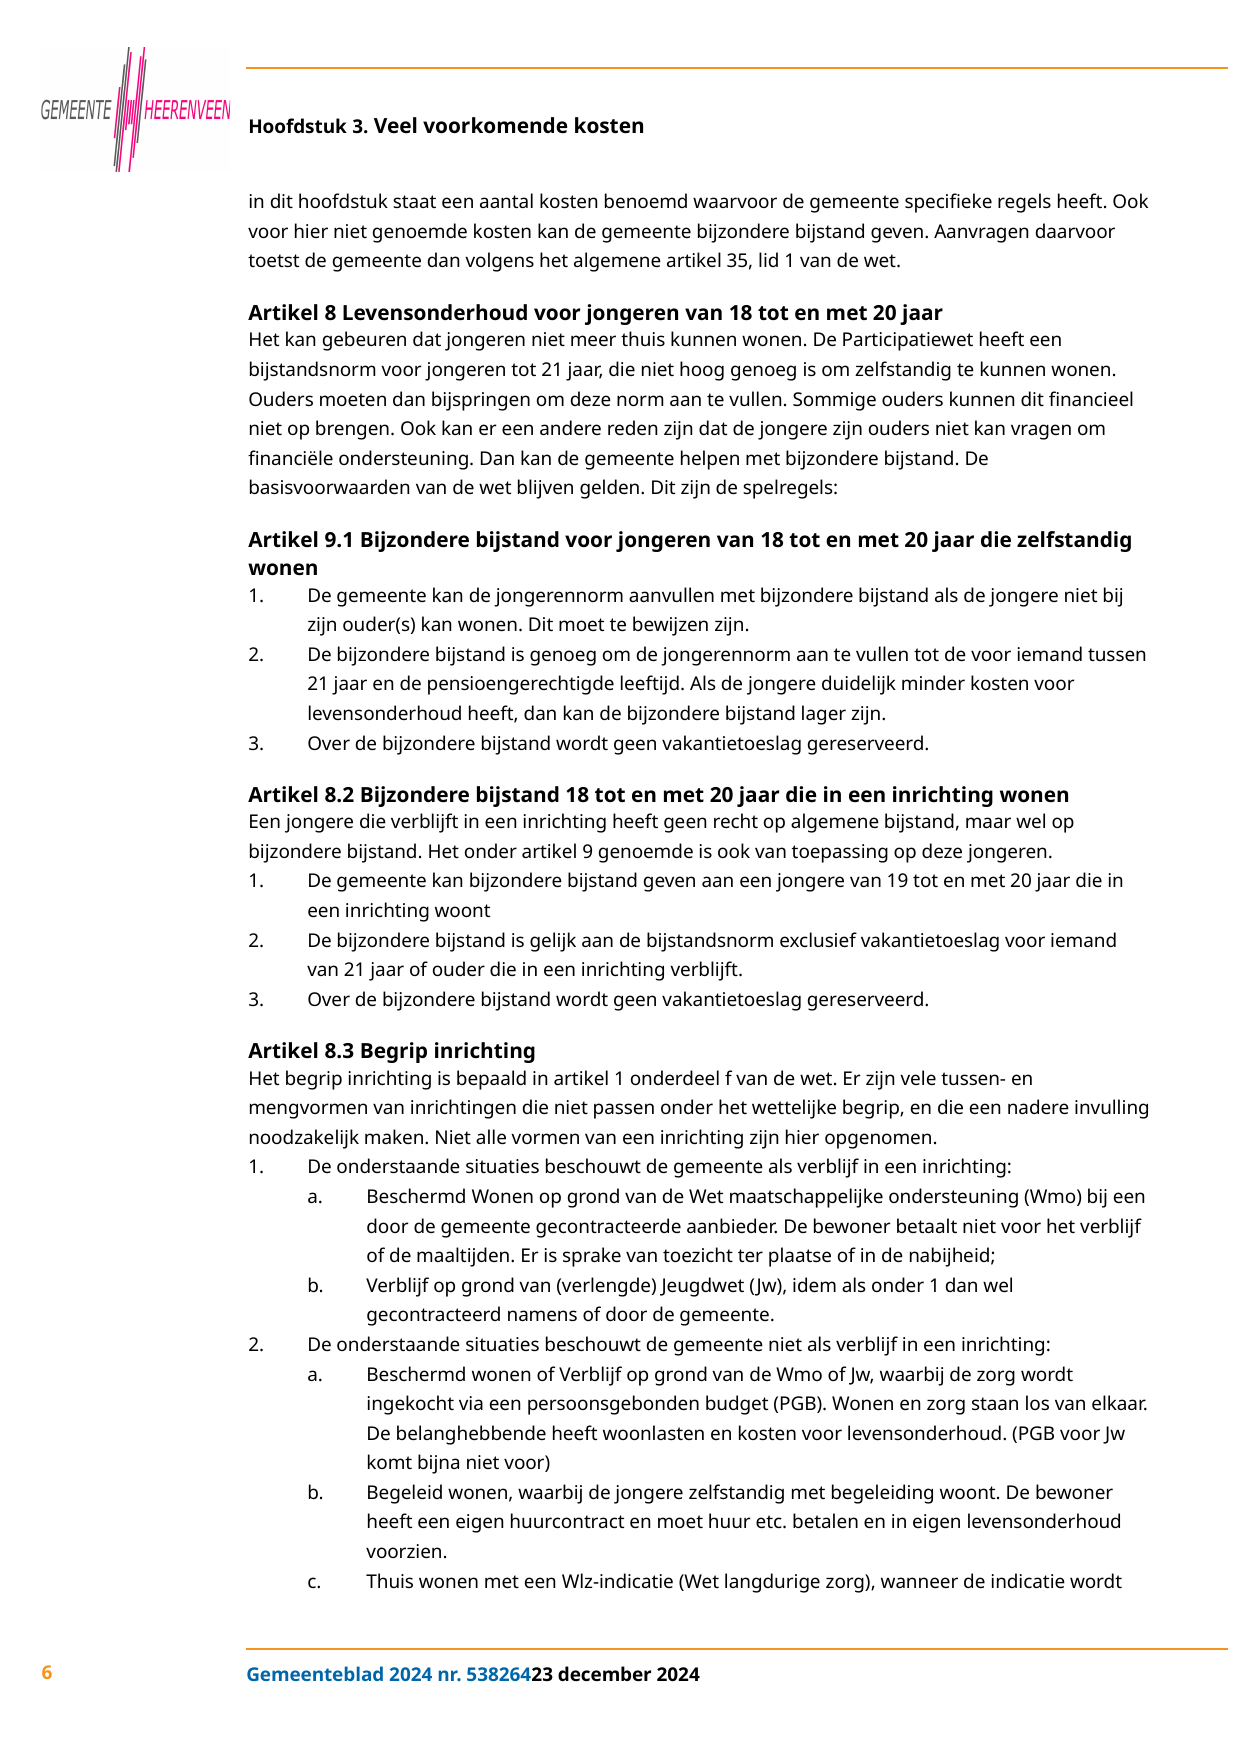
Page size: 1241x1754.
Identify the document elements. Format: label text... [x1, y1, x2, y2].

list Over de bijzondere bijstand wordt geen vakantietoeslag gereserveerd. [248, 986, 1152, 1012]
text Het begrip inrichting is bepaald in artikel 1 onderdeel f van de wet. Er zijn vele tussen- en mengvormen van inrichtingen die niet passen onder het wettelijke begrip, en die een nadere invulling noodzakelijk maken. Niet alle vormen van een inrichting zijn hier opgenomen. [248, 1065, 1152, 1150]
list Beschermd Wonen op grond van de Wet maatschappelijke ondersteuning (Wmo) bij een door de gemeente gecontracteerde aanbieder. De bewoner betaalt niet voor het verblijf of de maaltijden. Er is sprake van toezicht ter plaatse of in de nabijheid; [307, 1183, 1152, 1268]
picture [41, 47, 231, 172]
list De bijzondere bijstand is gelijk aan de bijstandsnorm exclusief vakantietoeslag voor iemand van 21 jaar of ouder die in een inrichting verblijft. [248, 927, 1152, 982]
list Thuis wonen met een Wlz-indicatie (Wet langdurige zorg), wanneer de indicatie wordt [307, 1568, 1152, 1593]
list De onderstaande situaties beschouwt de gemeente als verblijf in een inrichting: [248, 1154, 1152, 1179]
list De gemeente kan bijzondere bijstand geven aan een jongere van 19 tot en met 20 jaar die in een inrichting woont [248, 868, 1152, 923]
list Over de bijzondere bijstand wordt geen vakantietoeslag gereserveerd. [248, 730, 1152, 755]
list De bijzondere bijstand is genoeg om de jongerennorm aan te vullen tot de voor iemand tussen 21 jaar en de pensioengerechtigde leeftijd. Als de jongere duidelijk minder kosten voor levensonderhoud heeft, dan kan de bijzondere bijstand lager zijn. [248, 641, 1152, 726]
text Het kan gebeuren dat jongeren niet meer thuis kunnen wonen. De Participatiewet heeft een bijstandsnorm voor jongeren tot 21 jaar, die niet hoog genoeg is om zelfstandig te kunnen wonen. Ouders moeten dan bijspringen om deze norm aan te vullen. Sommige ouders kunnen dit financieel niet op brengen. Ook kan er een andere reden zijn dat de jongere zijn ouders niet kan vragen om financiële ondersteuning. Dan kan de gemeente helpen met bijzondere bijstand. De basisvoorwaarden van de wet blijven gelden. Dit zijn de spelregels: [248, 327, 1152, 500]
text Artikel 8.2 Bijzondere bijstand 18 tot en met 20 jaar die in een inrichting wonen [248, 780, 1152, 808]
list Beschermd wonen of Verblijf op grond van de Wmo of Jw, waarbij de zorg wordt ingekocht via een persoonsgebonden budget (PGB). Wonen en zorg staan los van elkaar. De belanghebbende heeft woonlasten en kosten voor levensonderhoud. (PGB voor Jw komt bijna niet voor) [307, 1361, 1152, 1475]
text in dit hoofdstuk staat een aantal kosten benoemd waarvoor de gemeente specifieke regels heeft. Ook voor hier niet genoemde kosten kan de gemeente bijzondere bijstand geven. Aanvragen daarvoor toetst de gemeente dan volgens het algemene artikel 35, lid 1 van de wet. [248, 188, 1152, 273]
list De gemeente kan de jongerennorm aanvullen met bijzondere bijstand als de jongere niet bij zijn ouder(s) kan wonen. Dit moet te bewijzen zijn. [248, 582, 1152, 637]
text Een jongere die verblijft in een inrichting heeft geen recht op algemene bijstand, maar wel op bijzondere bijstand. Het onder artikel 9 genoemde is ook van toepassing op deze jongeren. [248, 808, 1152, 864]
list Verblijf op grond van (verlengde) Jeugdwet (Jw), idem als onder 1 dan wel gecontracteerd namens of door de gemeente. [307, 1272, 1152, 1327]
text Artikel 8.3 Begrip inrichting [248, 1036, 1152, 1065]
text Artikel 8 Levensonderhoud voor jongeren van 18 tot en met 20 jaar [248, 298, 1152, 327]
text Hoofdstuk 3. Veel voorkomende kosten [248, 111, 1152, 139]
list De onderstaande situaties beschouwt de gemeente niet als verblijf in een inrichting: [248, 1331, 1152, 1357]
list Begeleid wonen, waarbij de jongere zelfstandig met begeleiding woont. De bewoner heeft een eigen huurcontract en moet huur etc. betalen en in eigen levensonderhoud voorzien. [307, 1479, 1152, 1564]
text Artikel 9.1 Bijzondere bijstand voor jongeren van 18 tot en met 20 jaar die zelfstandig wonen [248, 525, 1152, 582]
